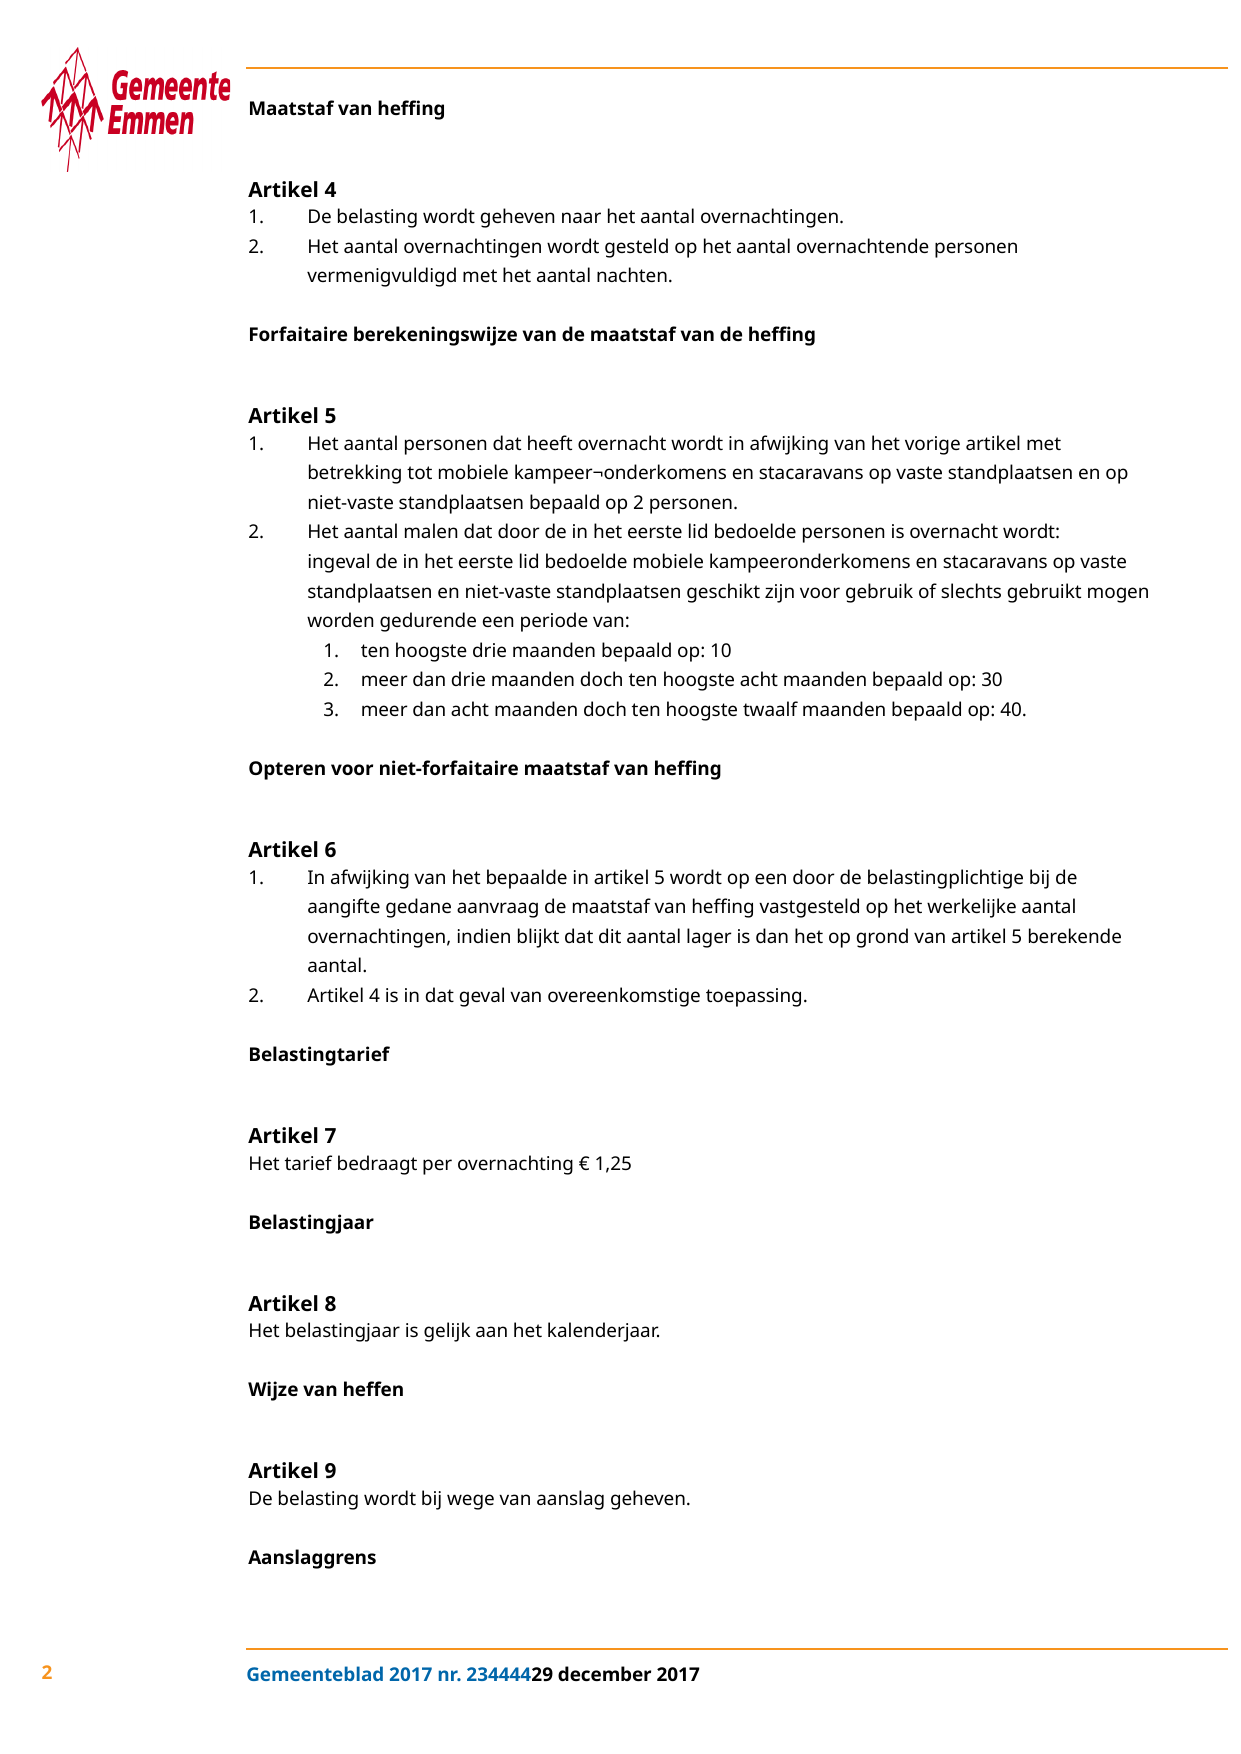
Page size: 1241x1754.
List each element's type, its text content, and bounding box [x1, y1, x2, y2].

list meer dan acht maanden doch ten hoogste twaalf maanden bepaald op: 40. [323, 696, 1152, 722]
text Forfaitaire berekeningswijze van de maatstaf van de heffing [248, 322, 1152, 347]
text Artikel 8 [248, 1289, 1152, 1317]
text Artikel 4 [248, 175, 1152, 203]
text Artikel 7 [248, 1121, 1152, 1150]
list Artikel 4 is in dat geval van overeenkomstige toepassing. [248, 982, 1152, 1008]
list Het aantal personen dat heeft overnacht wordt in afwijking van het vorige artikel met betrekking tot mobiele kampeer¬onderkomens en stacaravans op vaste standplaatsen en op niet-vaste standplaatsen bepaald op 2 personen. [248, 430, 1152, 515]
list ten hoogste drie maanden bepaald op: 10 [323, 637, 1152, 663]
text De belasting wordt bij wege van aanslag geheven. [248, 1485, 1152, 1511]
text Het belastingjaar is gelijk aan het kalenderjaar. [248, 1317, 1152, 1343]
text Artikel 6 [248, 835, 1152, 864]
list In afwijking van het bepaalde in artikel 5 wordt op een door de belastingplichtige bij de aangifte gedane aanvraag de maatstaf van heffing vastgesteld op het werkelijke aantal overnachtingen, indien blijkt dat dit aantal lager is dan het op grond van artikel 5 berekende aantal. [248, 864, 1152, 978]
list meer dan drie maanden doch ten hoogste acht maanden bepaald op: 30 [323, 667, 1152, 692]
picture [41, 47, 231, 172]
text Artikel 9 [248, 1457, 1152, 1485]
text Belastingjaar [248, 1209, 1152, 1235]
list ingeval de in het eerste lid bedoelde mobiele kampeeronderkomens en stacaravans op vaste standplaatsen en niet-vaste standplaatsen geschikt zijn voor gebruik of slechts gebruikt mogen worden gedurende een periode van: [248, 548, 1152, 633]
text Artikel 5 [248, 402, 1152, 430]
text Wijze van heffen [248, 1377, 1152, 1402]
text Het tarief bedraagt per overnachting € 1,25 [248, 1150, 1152, 1176]
list Het aantal malen dat door de in het eerste lid bedoelde personen is overnacht wordt: [248, 519, 1152, 544]
text Maatstaf van heffing [248, 95, 1152, 121]
list Het aantal overnachtingen wordt gesteld op het aantal overnachtende personen vermenigvuldigd met het aantal nachten. [248, 233, 1152, 288]
list De belasting wordt geheven naar het aantal overnachtingen. [248, 203, 1152, 229]
text Aanslaggrens [248, 1544, 1152, 1570]
text Opteren voor niet-forfaitaire maatstaf van heffing [248, 755, 1152, 781]
text Belastingtarief [248, 1041, 1152, 1067]
